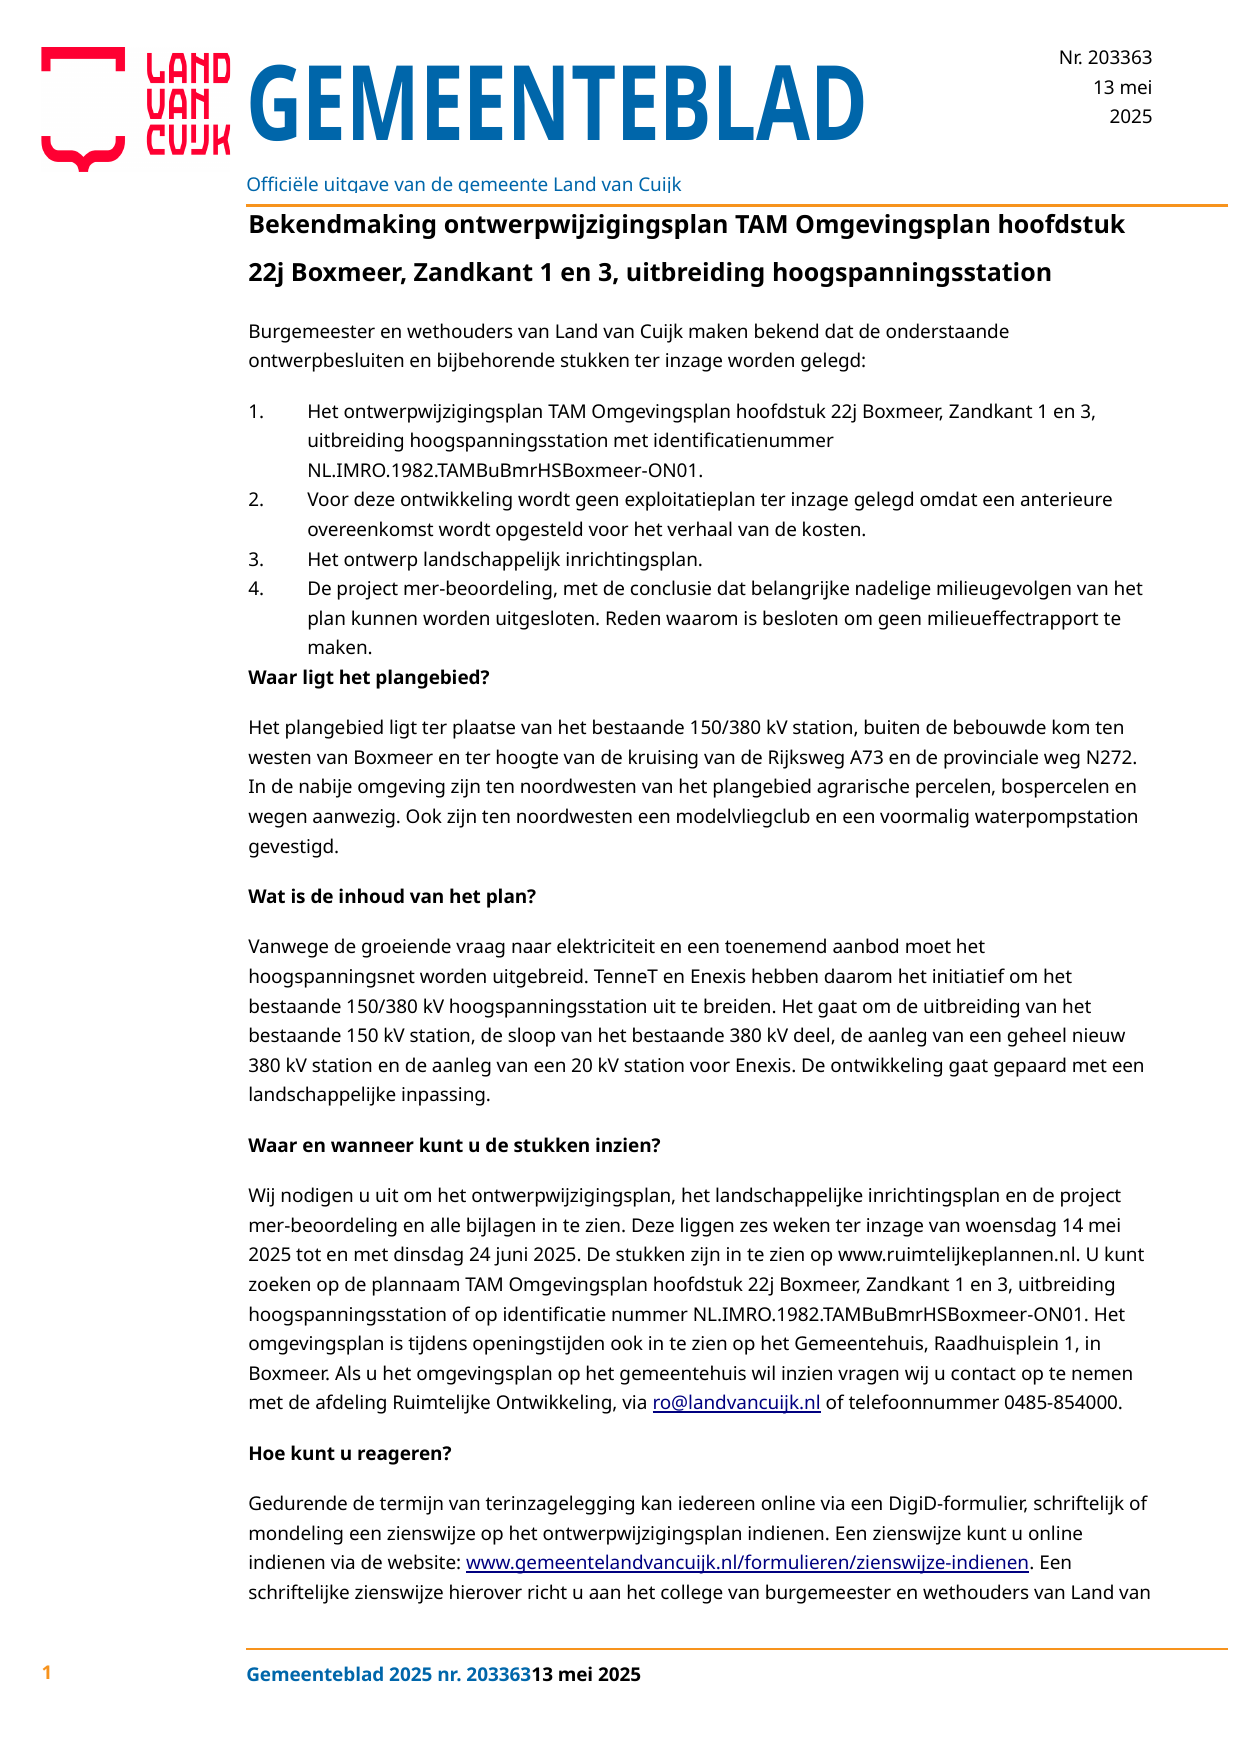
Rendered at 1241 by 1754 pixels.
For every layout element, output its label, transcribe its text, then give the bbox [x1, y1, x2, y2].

text Bekendmaking ontwerpwijzigingsplan TAM Omgevingsplan hoofdstuk 22j Boxmeer, Zandkant 1 en 3, uitbreiding hoogspanningsstation [248, 207, 1152, 288]
text Wat is de inhoud van het plan? [248, 883, 1152, 909]
text Het plangebied ligt ter plaatse van het bestaande 150/380 kV station, buiten de bebouwde kom ten westen van Boxmeer en ter hoogte van de kruising van de Rijksweg A73 en de provinciale weg N272. In de nabije omgeving zijn ten noordwesten van het plangebied agrarische percelen, bospercelen en wegen aanwezig. Ook zijn ten noordwesten een modelvliegclub en een voormalig waterpompstation gevestigd. [248, 714, 1152, 859]
list Het ontwerp landschappelijk inrichtingsplan. [248, 546, 1152, 572]
text Burgemeester en wethouders van Land van Cuijk maken bekend dat de onderstaande ontwerpbesluiten en bijbehorende stukken ter inzage worden gelegd: [248, 318, 1152, 373]
text Waar en wanneer kunt u de stukken inzien? [248, 1132, 1152, 1158]
list De project mer-beoordeling, met de conclusie dat belangrijke nadelige milieugevolgen van het plan kunnen worden uitgesloten. Reden waarom is besloten om geen milieueffectrapport te maken. [248, 575, 1152, 660]
picture [41, 47, 231, 172]
text Waar ligt het plangebied? [248, 664, 1152, 690]
list Het ontwerpwijzigingsplan TAM Omgevingsplan hoofdstuk 22j Boxmeer, Zandkant 1 en 3, uitbreiding hoogspanningsstation met identificatienummer NL.IMRO.1982.TAMBuBmrHSBoxmeer-ON01. [248, 398, 1152, 483]
text Gedurende de termijn van terinzagelegging kan iedereen online via een DigiD-formulier, schriftelijk of mondeling een zienswijze op het ontwerpwijzigingsplan indienen. Een zienswijze kunt u online indienen via de website: www.gemeentelandvancuijk.nl/formulieren/zienswijze-indienen. Een schriftelijke zienswijze hierover richt u aan het college van burgemeester en wethouders van Land van [248, 1490, 1152, 1605]
text Hoe kunt u reageren? [248, 1440, 1152, 1466]
text Wij nodigen u uit om het ontwerpwijzigingsplan, het landschappelijke inrichtingsplan en de project mer-beoordeling en alle bijlagen in te zien. Deze liggen zes weken ter inzage van woensdag 14 mei 2025 tot en met dinsdag 24 juni 2025. De stukken zijn in te zien op www.ruimtelijkeplannen.nl. U kunt zoeken op de plannaam TAM Omgevingsplan hoofdstuk 22j Boxmeer, Zandkant 1 en 3, uitbreiding hoogspanningsstation of op identificatie nummer NL.IMRO.1982.TAMBuBmrHSBoxmeer-ON01. Het omgevingsplan is tijdens openingstijden ook in te zien op het Gemeentehuis, Raadhuisplein 1, in Boxmeer. Als u het omgevingsplan op het gemeentehuis wil inzien vragen wij u contact op te nemen met de afdeling Ruimtelijke Ontwikkeling, via ro@landvancuijk.nl of telefoonnummer 0485-854000. [248, 1182, 1152, 1415]
text Vanwege de groeiende vraag naar elektriciteit en een toenemend aanbod moet het hoogspanningsnet worden uitgebreid. TenneT en Enexis hebben daarom het initiatief om het bestaande 150/380 kV hoogspanningsstation uit te breiden. Het gaat om de uitbreiding van het bestaande 150 kV station, de sloop van het bestaande 380 kV deel, de aanleg van een geheel nieuw 380 kV station en de aanleg van een 20 kV station voor Enexis. De ontwikkeling gaat gepaard met een landschappelijke inpassing. [248, 934, 1152, 1107]
list Voor deze ontwikkeling wordt geen exploitatieplan ter inzage gelegd omdat een anterieure overeenkomst wordt opgesteld voor het verhaal van de kosten. [248, 487, 1152, 542]
